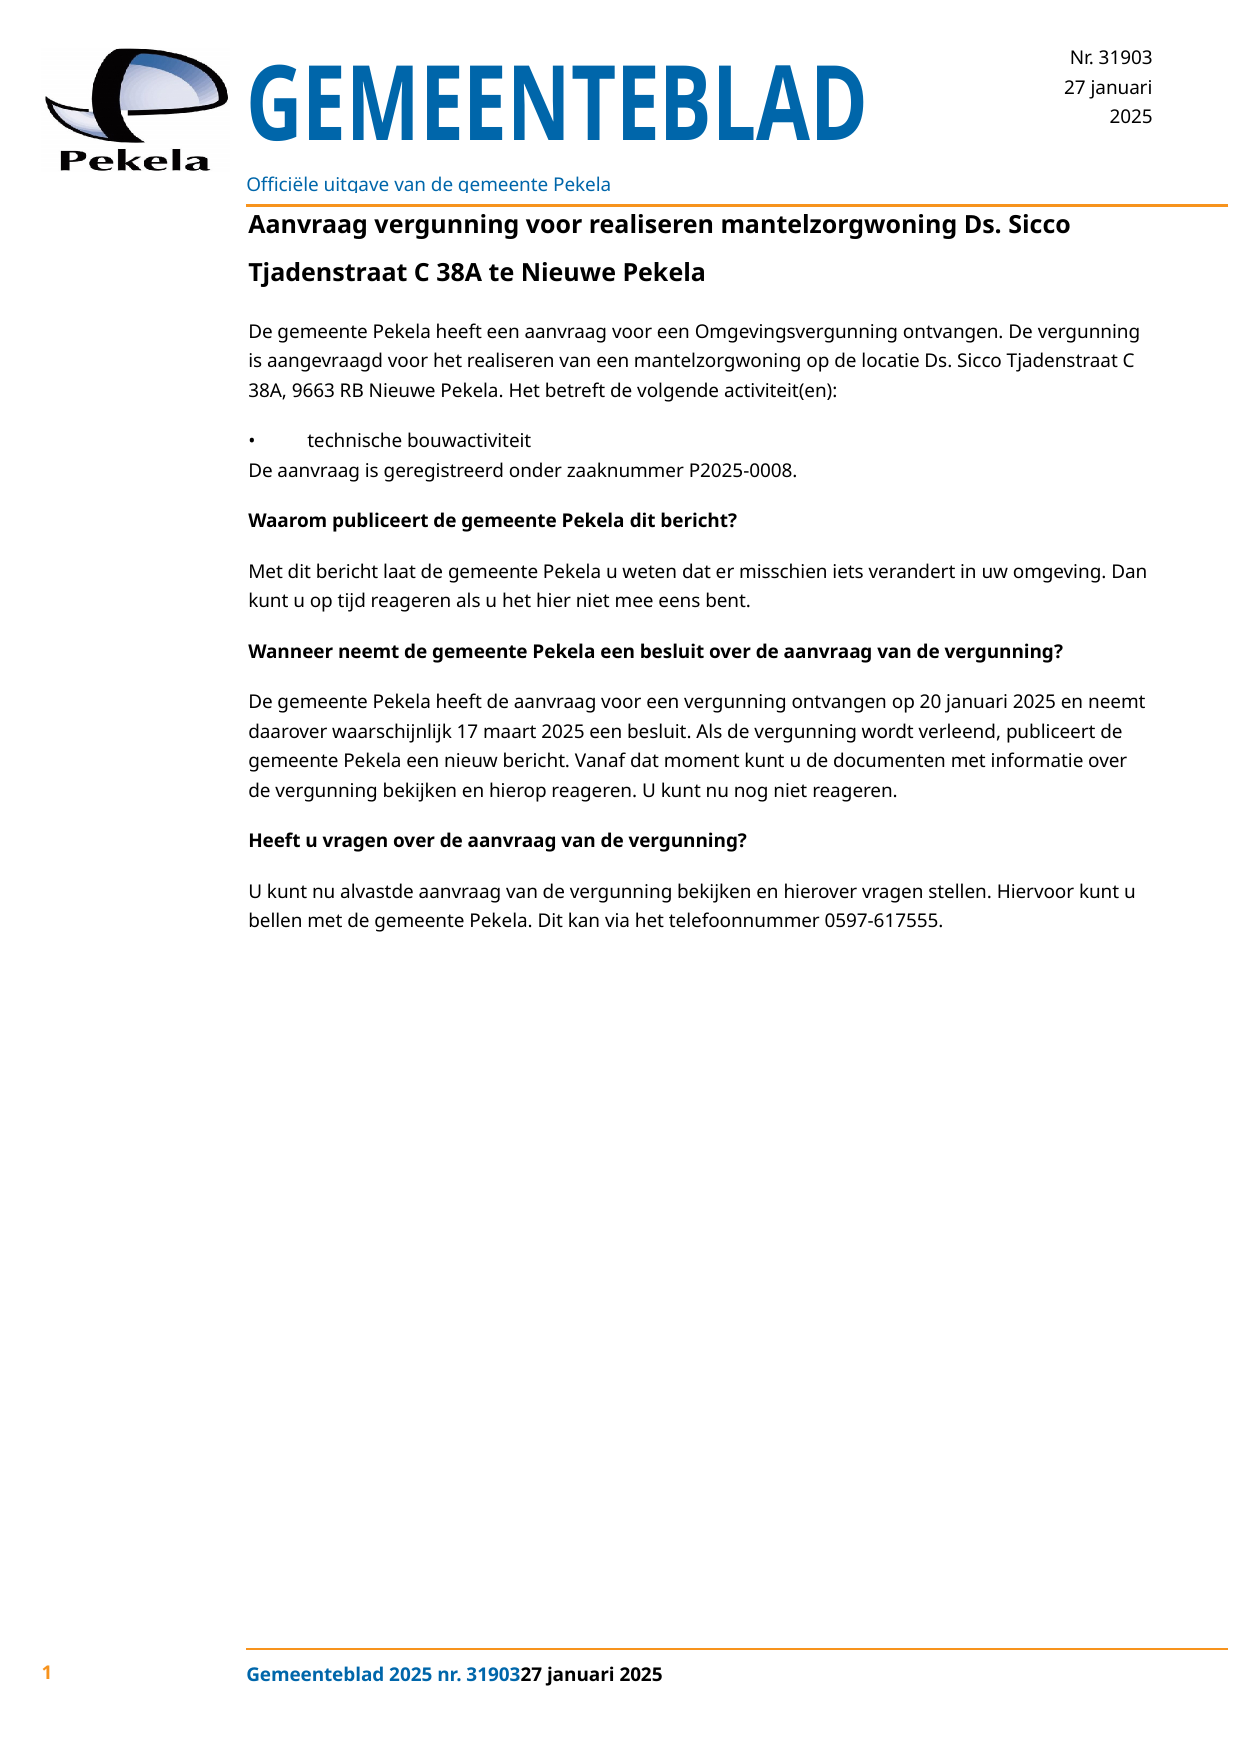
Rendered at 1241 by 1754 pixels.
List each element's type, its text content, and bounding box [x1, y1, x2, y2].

list technische bouwactiviteit [248, 427, 1152, 453]
text Aanvraag vergunning voor realiseren mantelzorgwoning Ds. Sicco Tjadenstraat C 38A te Nieuwe Pekela [248, 207, 1152, 288]
text Wanneer neemt de gemeente Pekela een besluit over de aanvraag van de vergunning? [248, 638, 1152, 664]
text Heeft u vragen over de aanvraag van de vergunning? [248, 827, 1152, 853]
text Waarom publiceert de gemeente Pekela dit bericht? [248, 507, 1152, 533]
text De aanvraag is geregistreerd onder zaaknummer P2025-0008. [248, 457, 1152, 483]
text U kunt nu alvastde aanvraag van de vergunning bekijken en hierover vragen stellen. Hiervoor kunt u bellen met de gemeente Pekela. Dit kan via het telefoonnummer 0597-617555. [248, 878, 1152, 933]
text Met dit bericht laat de gemeente Pekela u weten dat er misschien iets verandert in uw omgeving. Dan kunt u op tijd reageren als u het hier niet mee eens bent. [248, 558, 1152, 613]
picture [41, 47, 231, 172]
text De gemeente Pekela heeft de aanvraag voor een vergunning ontvangen op 20 januari 2025 en neemt daarover waarschijnlijk 17 maart 2025 een besluit. Als de vergunning wordt verleend, publiceert de gemeente Pekela een nieuw bericht. Vanaf dat moment kunt u de documenten met informatie over de vergunning bekijken en hierop reageren. U kunt nu nog niet reageren. [248, 688, 1152, 803]
text De gemeente Pekela heeft een aanvraag voor een Omgevingsvergunning ontvangen. De vergunning is aangevraagd voor het realiseren van een mantelzorgwoning op de locatie Ds. Sicco Tjadenstraat C 38A, 9663 RB Nieuwe Pekela. Het betreft de volgende activiteit(en): [248, 318, 1152, 403]
